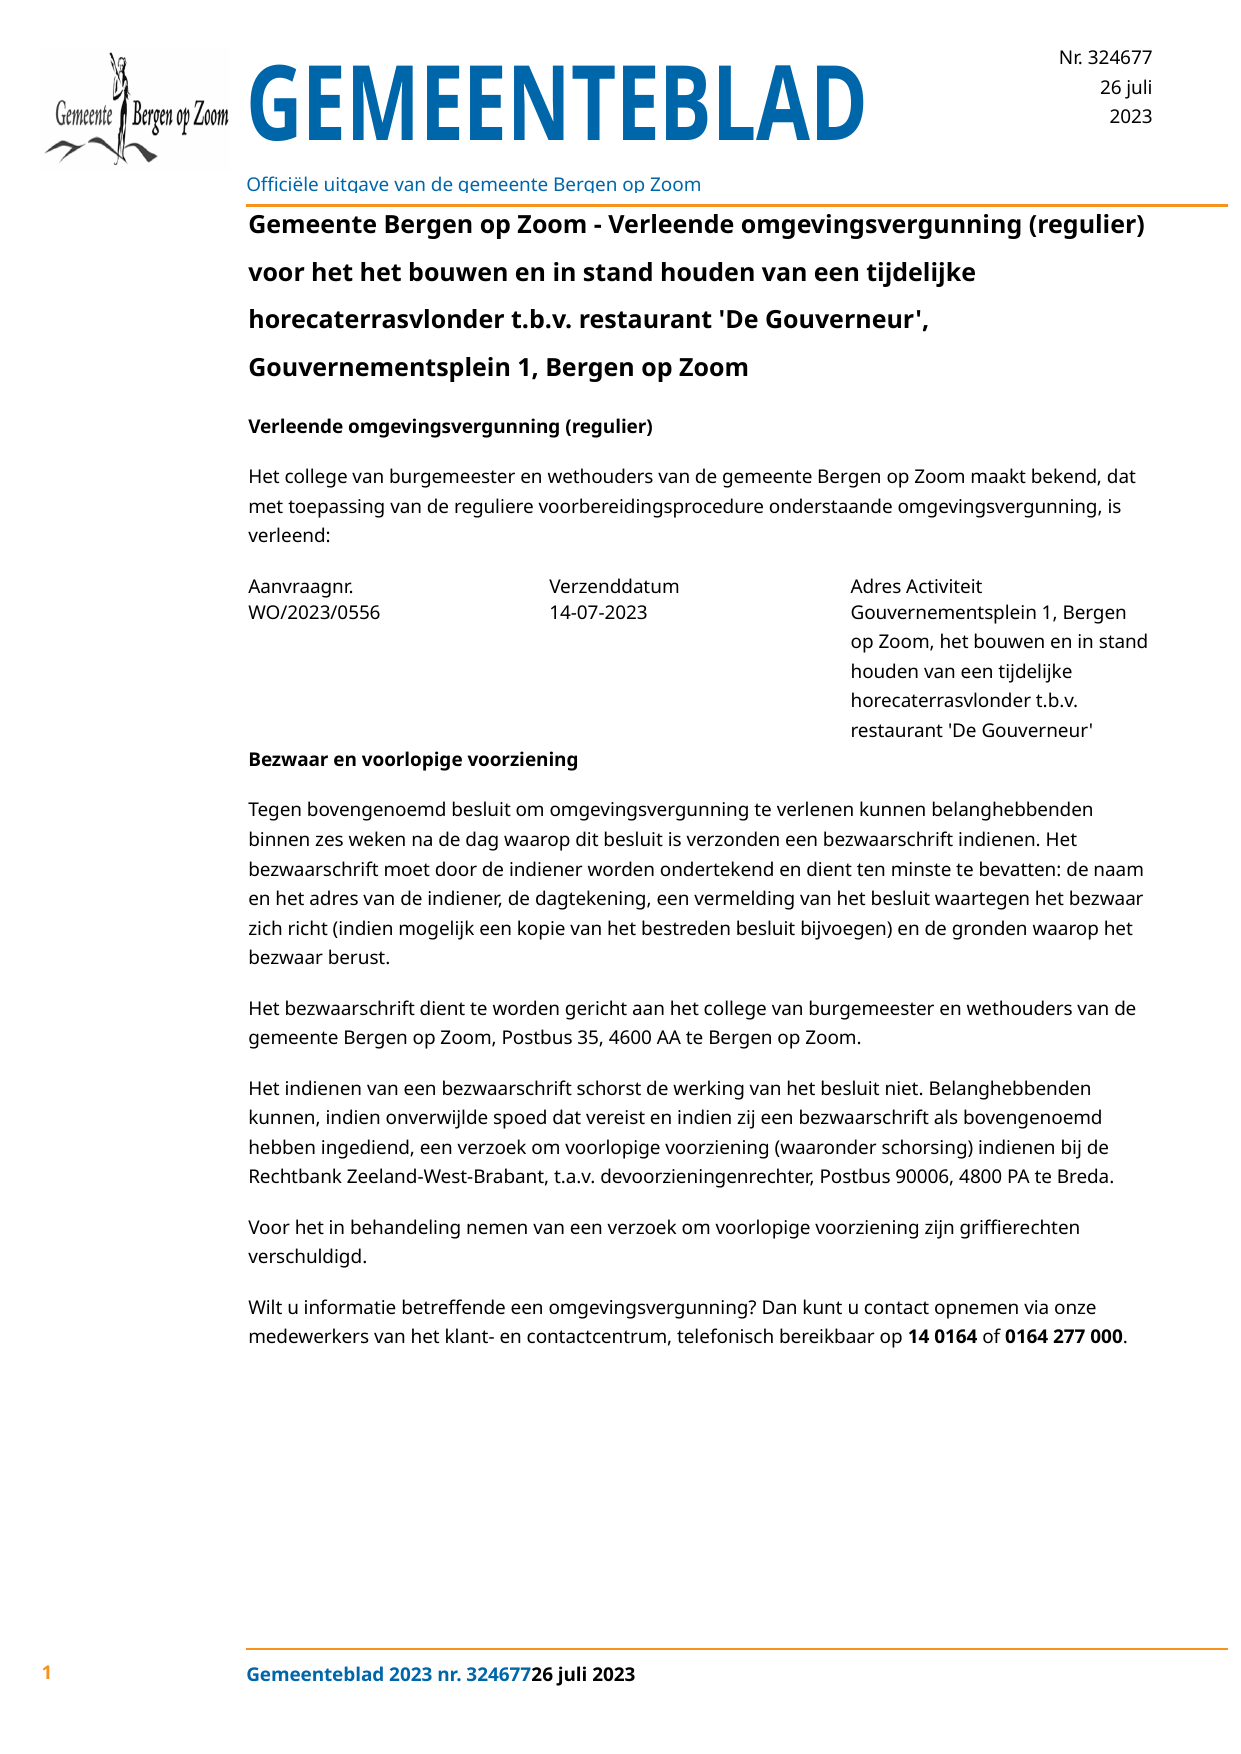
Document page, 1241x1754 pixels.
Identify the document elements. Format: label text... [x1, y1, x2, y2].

table_cell Gouvernementsplein 1, Bergen op Zoom, het bouwen en in stand houden van een tijdelijke horecaterrasvlonder t.b.v. restaurant 'De Gouverneur' [850, 599, 1152, 743]
table_header Verzenddatum [549, 573, 850, 599]
picture [41, 47, 231, 172]
text Het college van burgemeester en wethouders van de gemeente Bergen op Zoom maakt bekend, dat met toepassing van de reguliere voorbereidingsprocedure onderstaande omgevingsvergunning, is verleend: [248, 463, 1152, 548]
text Bezwaar en voorlopige voorziening [248, 746, 1152, 772]
table_cell WO/2023/0556 [248, 599, 549, 743]
text Wilt u informatie betreffende een omgevingsvergunning? Dan kunt u contact opnemen via onze medewerkers van het klant- en contactcentrum, telefonisch bereikbaar op 14 0164 of 0164 277 000. [248, 1294, 1152, 1349]
table_header Aanvraagnr. [248, 573, 549, 599]
text Het indienen van een bezwaarschrift schorst de werking van het besluit niet. Belanghebbenden kunnen, indien onverwijlde spoed dat vereist en indien zij een bezwaarschrift als bovengenoemd hebben ingediend, een verzoek om voorlopige voorziening (waaronder schorsing) indienen bij de Rechtbank Zeeland-West-Brabant, t.a.v. devoorzieningenrechter, Postbus 90006, 4800 PA te Breda. [248, 1075, 1152, 1189]
text Verleende omgevingsvergunning (regulier) [248, 413, 1152, 439]
text Het bezwaarschrift dient te worden gericht aan het college van burgemeester en wethouders van de gemeente Bergen op Zoom, Postbus 35, 4600 AA te Bergen op Zoom. [248, 995, 1152, 1050]
text Tegen bovengenoemd besluit om omgevingsvergunning te verlenen kunnen belanghebbenden binnen zes weken na de dag waarop dit besluit is verzonden een bezwaarschrift indienen. Het bezwaarschrift moet door de indiener worden ondertekend en dient ten minste te bevatten: de naam en het adres van de indiener, de dagtekening, een vermelding van het besluit waartegen het bezwaar zich richt (indien mogelijk een kopie van het bestreden besluit bijvoegen) en de gronden waarop het bezwaar berust. [248, 797, 1152, 970]
text Gemeente Bergen op Zoom - Verleende omgevingsvergunning (regulier) voor het het bouwen en in stand houden van een tijdelijke horecaterrasvlonder t.b.v. restaurant 'De Gouverneur', Gouvernementsplein 1, Bergen op Zoom [248, 207, 1152, 384]
text Voor het in behandeling nemen van een verzoek om voorlopige voorziening zijn griffierechten verschuldigd. [248, 1214, 1152, 1269]
table_header Adres Activiteit [850, 573, 1152, 599]
table_cell 14-07-2023 [549, 599, 850, 743]
